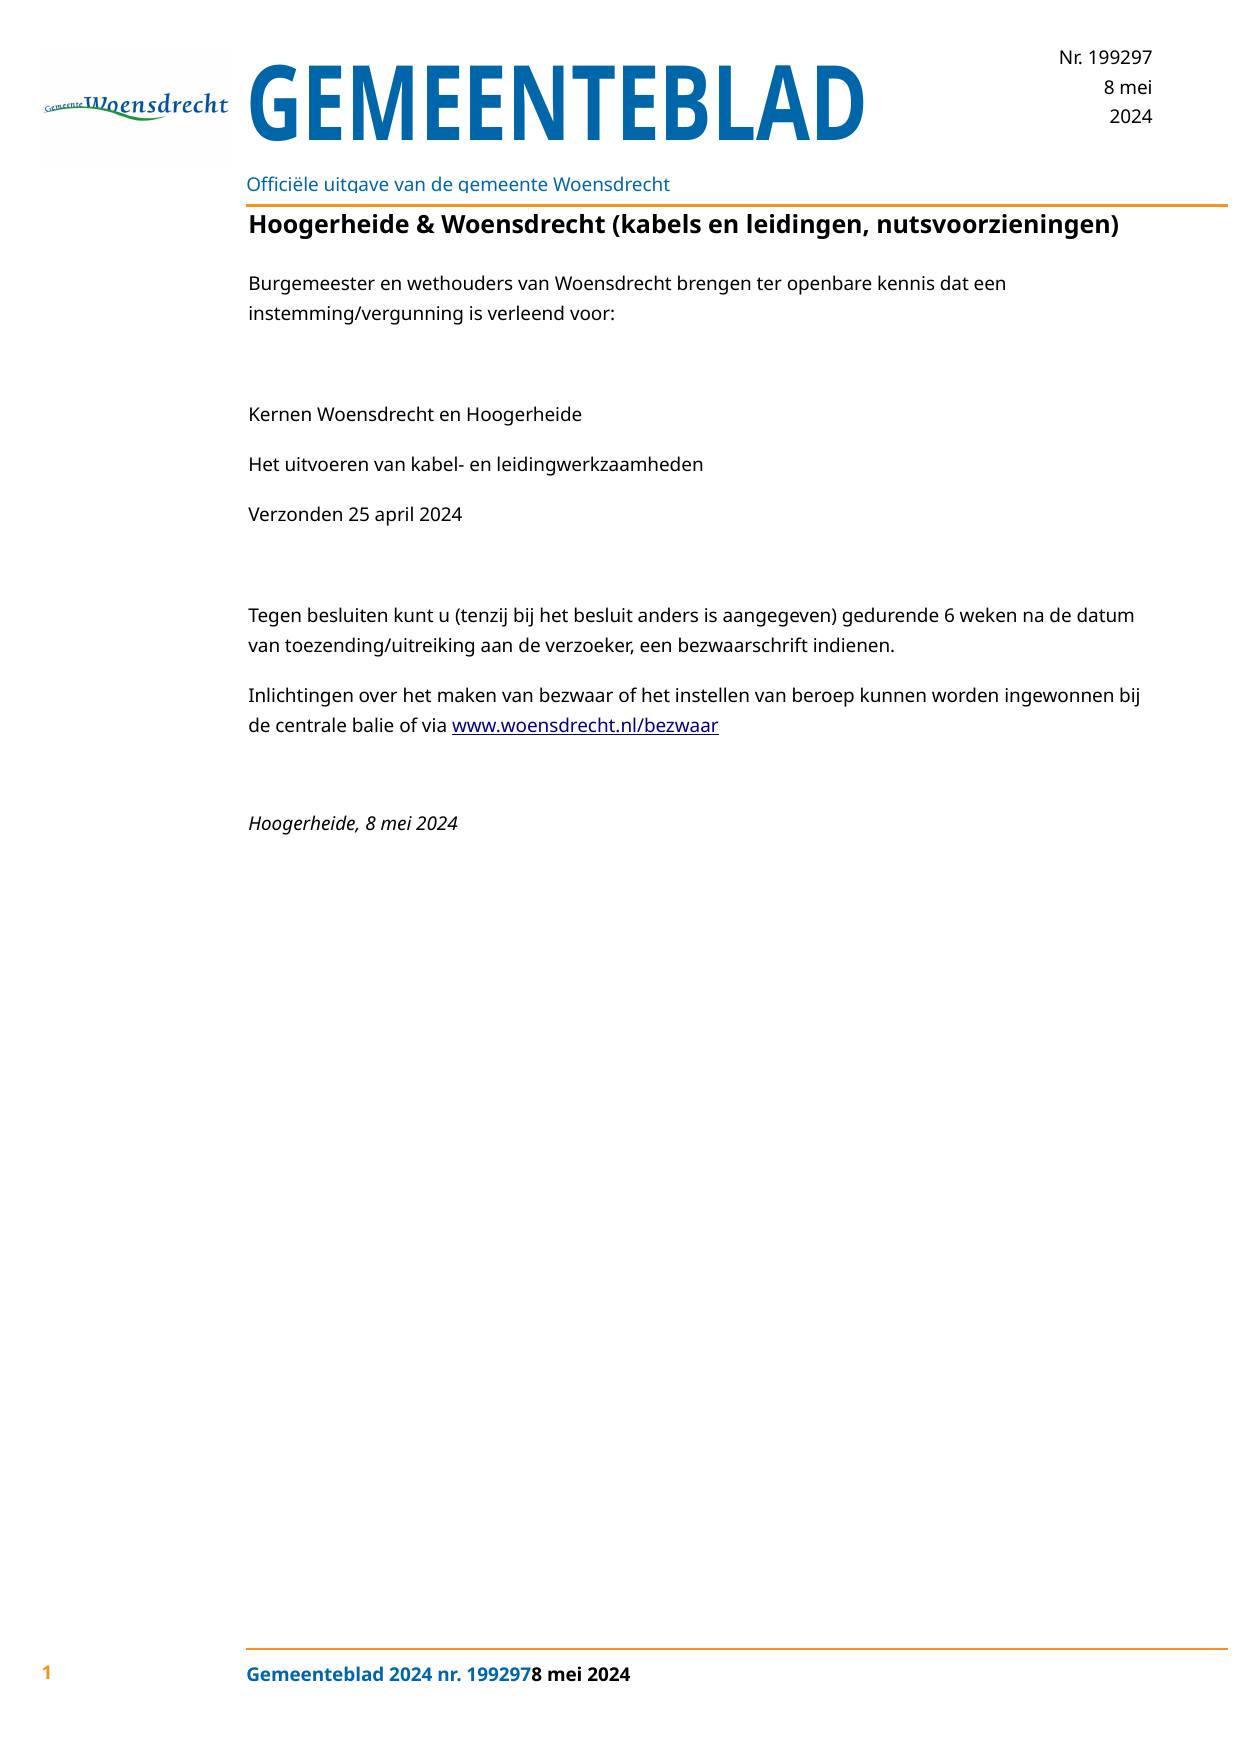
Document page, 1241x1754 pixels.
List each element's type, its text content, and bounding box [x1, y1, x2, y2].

text Burgemeester en wethouders van Woensdrecht brengen ter openbare kennis dat een instemming/vergunning is verleend voor: [248, 270, 1152, 326]
text Inlichtingen over het maken van bezwaar of het instellen van beroep kunnen worden ingewonnen bij de centrale balie of via www.woensdrecht.nl/bezwaar [248, 682, 1152, 738]
text Verzonden 25 april 2024 [248, 502, 1152, 527]
text Het uitvoeren van kabel- en leidingwerkzaamheden [248, 451, 1152, 477]
text Hoogerheide, 8 mei 2024 [248, 810, 1152, 836]
text Kernen Woensdrecht en Hoogerheide [248, 401, 1152, 426]
text Tegen besluiten kunt u (tenzij bij het besluit anders is aangegeven) gedurende 6 weken na de datum van toezending/uitreiking aan de verzoeker, een bezwaarschrift indienen. [248, 602, 1152, 658]
text Hoogerheide & Woensdrecht (kabels en leidingen, nutsvoorzieningen) [248, 207, 1152, 241]
picture [41, 47, 231, 172]
